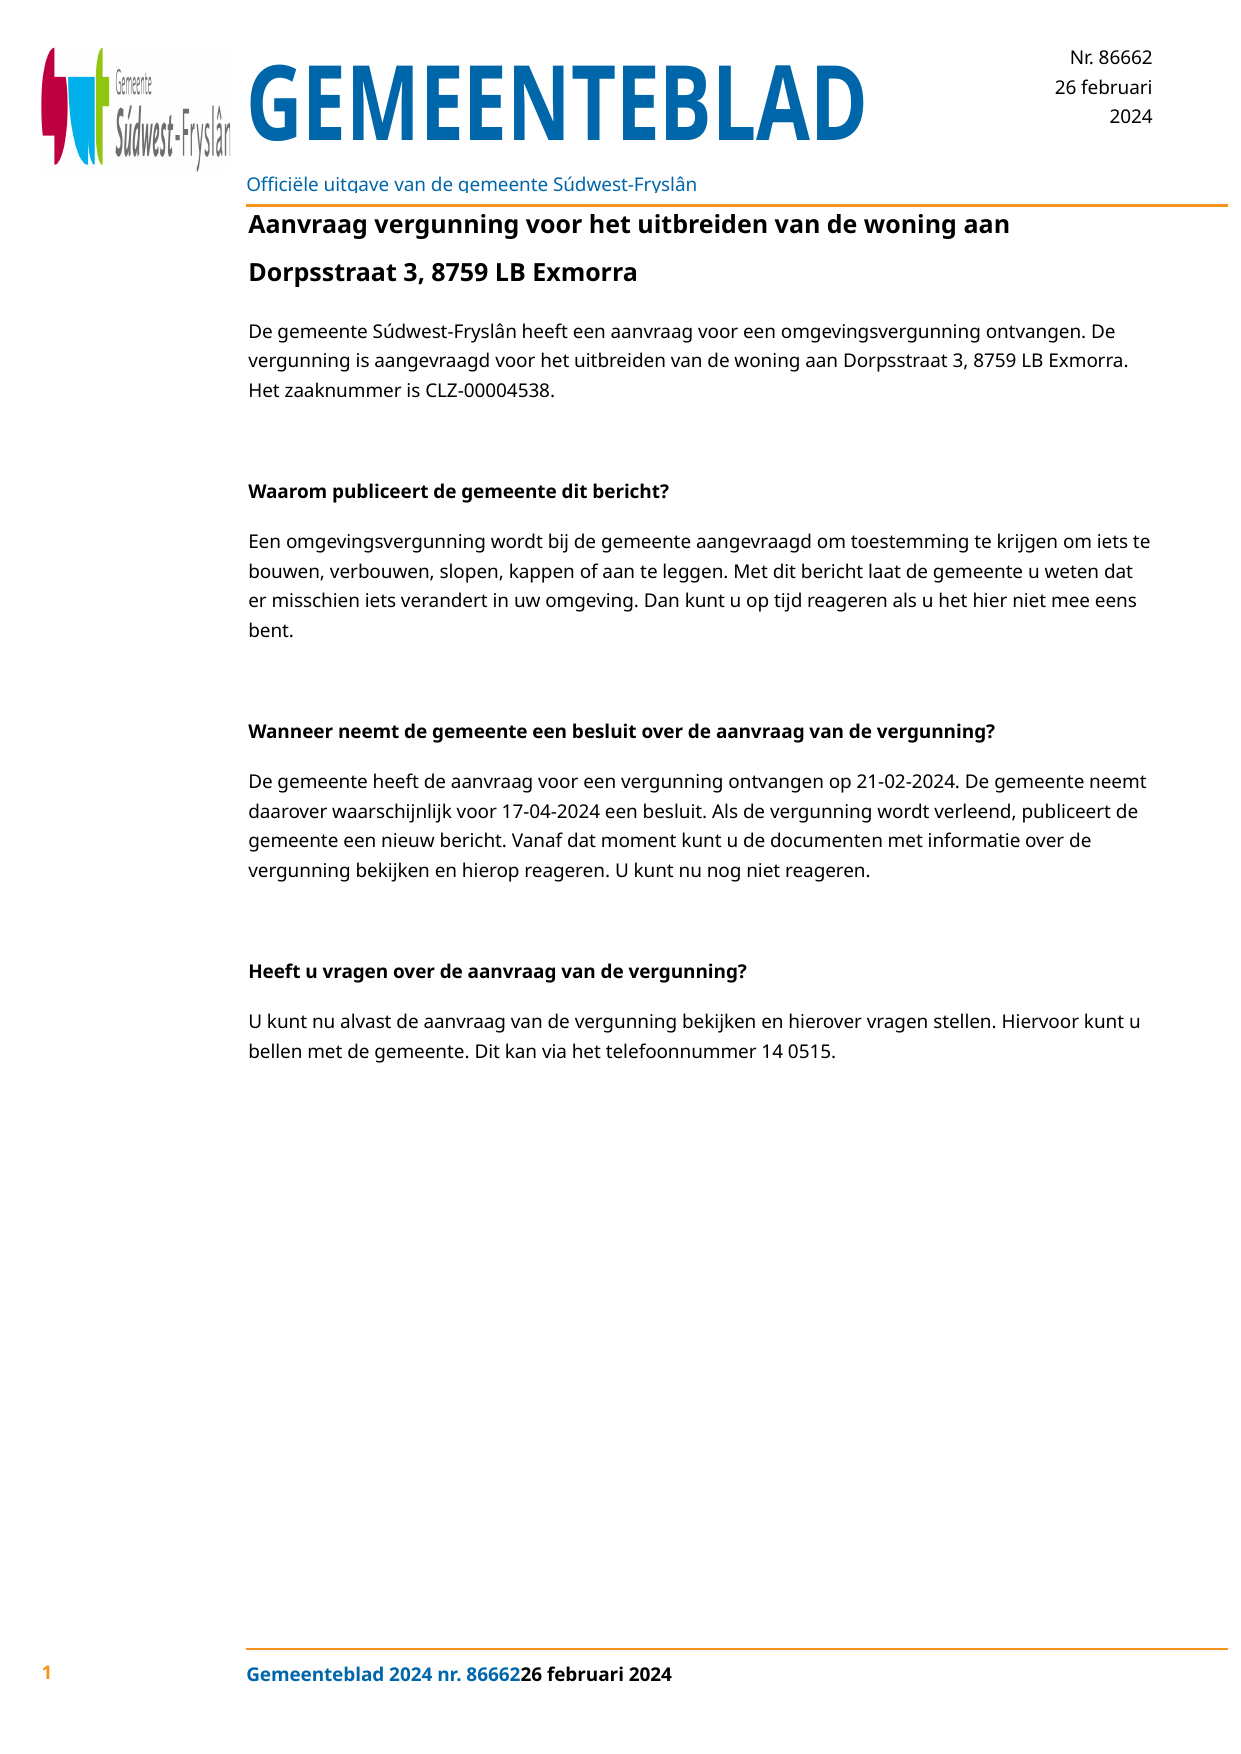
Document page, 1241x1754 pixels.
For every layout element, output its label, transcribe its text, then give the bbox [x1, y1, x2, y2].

text Waarom publiceert de gemeente dit bericht? [248, 478, 1152, 504]
picture [41, 47, 231, 172]
text Heeft u vragen over de aanvraag van de vergunning? [248, 958, 1152, 984]
text U kunt nu alvast de aanvraag van de vergunning bekijken en hierover vragen stellen. Hiervoor kunt u bellen met de gemeente. Dit kan via het telefoonnummer 14 0515. [248, 1008, 1152, 1064]
text Een omgevingsvergunning wordt bij de gemeente aangevraagd om toestemming te krijgen om iets te bouwen, verbouwen, slopen, kappen of aan te leggen. Met dit bericht laat de gemeente u weten dat er misschien iets verandert in uw omgeving. Dan kunt u op tijd reageren als u het hier niet mee eens bent. [248, 528, 1152, 643]
text De gemeente Súdwest-Fryslân heeft een aanvraag voor een omgevingsvergunning ontvangen. De vergunning is aangevraagd voor het uitbreiden van de woning aan Dorpsstraat 3, 8759 LB Exmorra. Het zaaknummer is CLZ-00004538. [248, 318, 1152, 403]
text Aanvraag vergunning voor het uitbreiden van de woning aan Dorpsstraat 3, 8759 LB Exmorra [248, 207, 1152, 288]
text De gemeente heeft de aanvraag voor een vergunning ontvangen op 21-02-2024. De gemeente neemt daarover waarschijnlijk voor 17-04-2024 een besluit. Als de vergunning wordt verleend, publiceert de gemeente een nieuw bericht. Vanaf dat moment kunt u de documenten met informatie over de vergunning bekijken en hierop reageren. U kunt nu nog niet reageren. [248, 768, 1152, 883]
text Wanneer neemt de gemeente een besluit over de aanvraag van de vergunning? [248, 718, 1152, 744]
